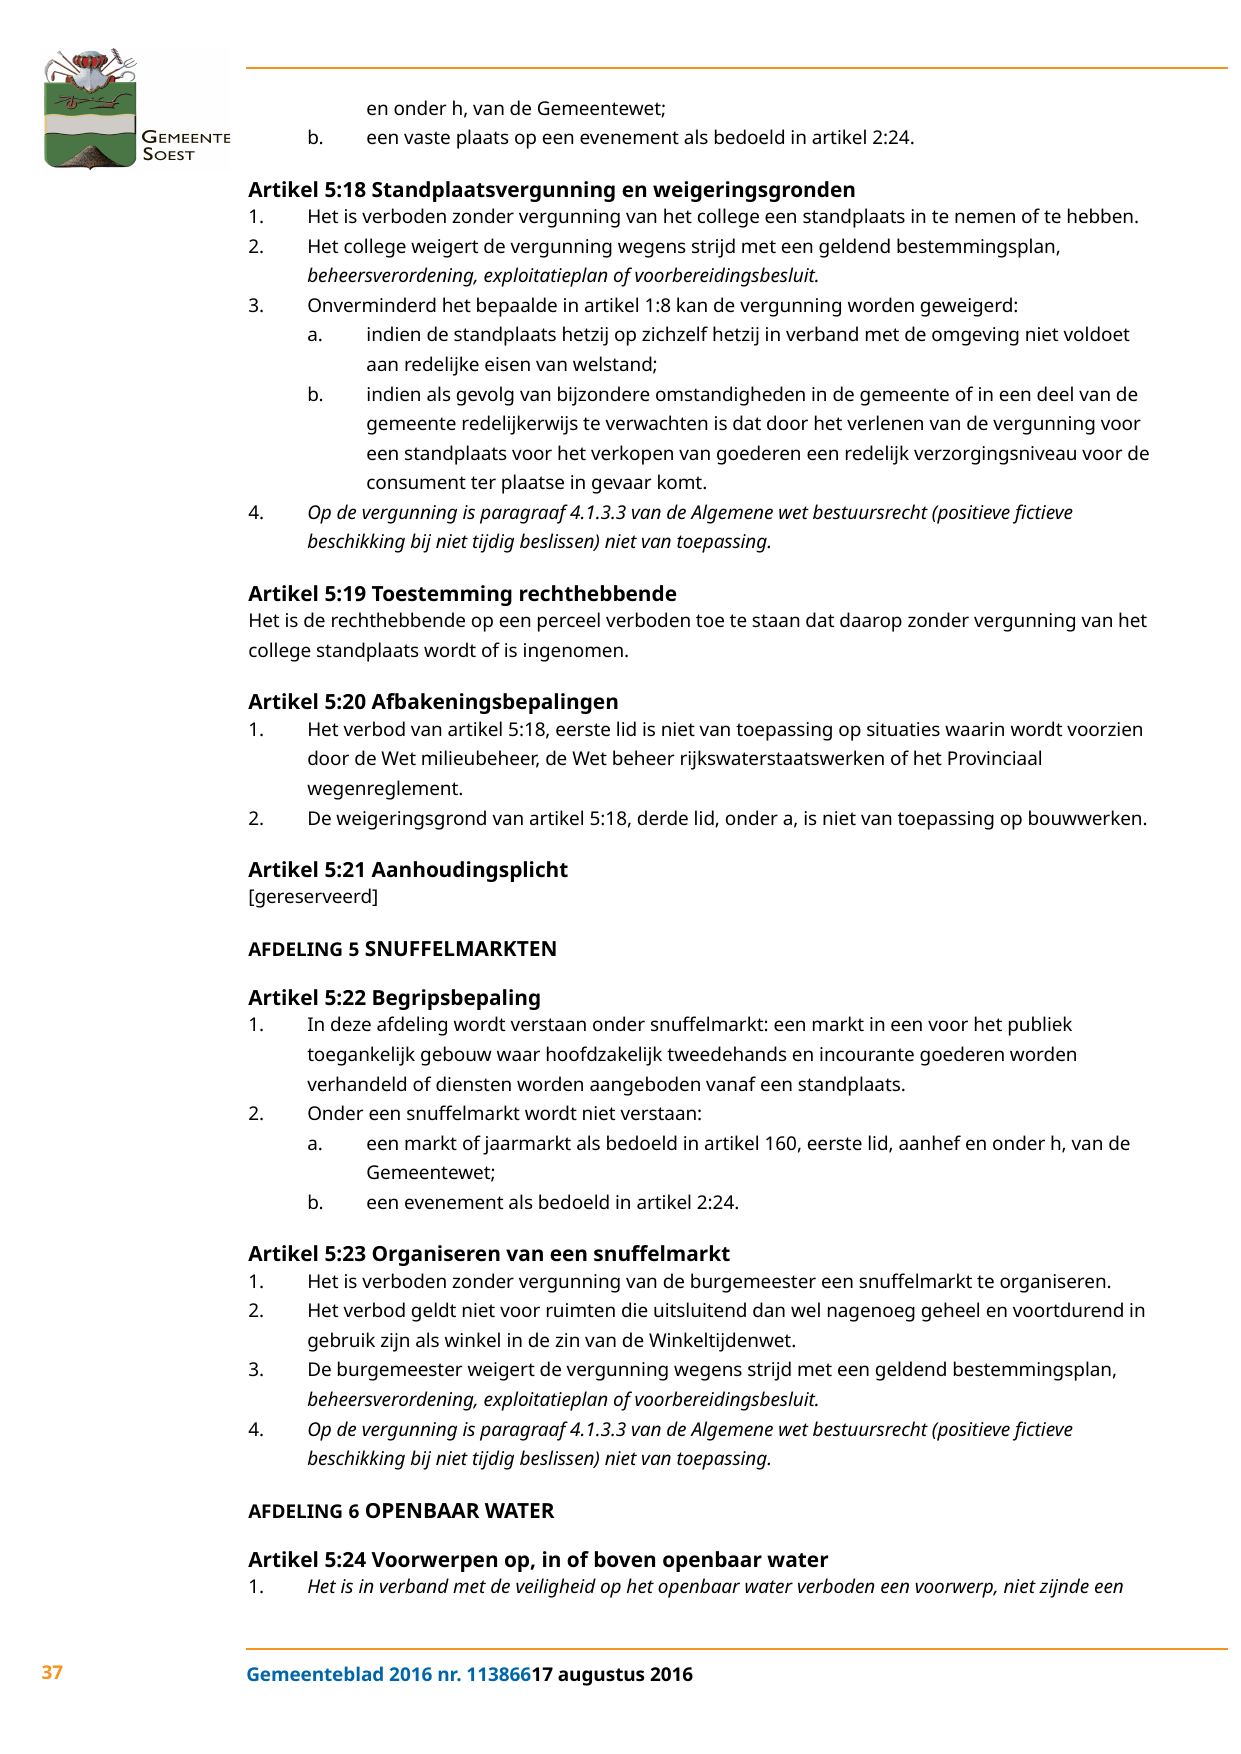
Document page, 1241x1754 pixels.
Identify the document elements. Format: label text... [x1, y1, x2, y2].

picture [41, 47, 231, 172]
list Onverminderd het bepaalde in artikel 1:8 kan de vergunning worden geweigerd: [248, 292, 1152, 318]
list een markt of jaarmarkt als bedoeld in artikel 160, eerste lid, aanhef en onder h, van de Gemeentewet; [307, 1130, 1152, 1185]
text AFDELING 5 SNUFFELMARKTEN [248, 934, 1152, 962]
list Het is in verband met de veiligheid op het openbaar water verboden een voorwerp, niet zijnde een [248, 1573, 1152, 1599]
text AFDELING 6 OPENBAAR WATER [248, 1496, 1152, 1524]
text [gereserveerd] [248, 883, 1152, 909]
list Het college weigert de vergunning wegens strijd met een geldend bestemmingsplan, beheersverordening, exploitatieplan of voorbereidingsbesluit. [248, 233, 1152, 288]
list Het verbod van artikel 5:18, eerste lid is niet van toepassing op situaties waarin wordt voorzien door de Wet milieubeheer, de Wet beheer rijkswaterstaatswerken of het Provinciaal wegenreglement. [248, 716, 1152, 801]
text Artikel 5:20 Afbakeningsbepalingen [248, 687, 1152, 716]
text Artikel 5:19 Toestemming rechthebbende [248, 579, 1152, 607]
list De weigeringsgrond van artikel 5:18, derde lid, onder a, is niet van toepassing op bouwwerken. [248, 805, 1152, 830]
list indien als gevolg van bijzondere omstandigheden in de gemeente of in een deel van de gemeente redelijkerwijs te verwachten is dat door het verlenen van de vergunning voor een standplaats voor het verkopen van goederen een redelijk verzorgingsniveau voor de consument ter plaatse in gevaar komt. [307, 381, 1152, 495]
list Het is verboden zonder vergunning van de burgemeester een snuffelmarkt te organiseren. [248, 1268, 1152, 1294]
text Artikel 5:18 Standplaatsvergunning en weigeringsgronden [248, 175, 1152, 203]
list een vaste plaats op een evenement als bedoeld in artikel 2:24. [307, 124, 1152, 150]
list Op de vergunning is paragraaf 4.1.3.3 van de Algemene wet bestuursrecht (positieve fictieve beschikking bij niet tijdig beslissen) niet van toepassing. [248, 499, 1152, 554]
list indien de standplaats hetzij op zichzelf hetzij in verband met de omgeving niet voldoet aan redelijke eisen van welstand; [307, 322, 1152, 377]
text Het is de rechthebbende op een perceel verboden toe te staan dat daarop zonder vergunning van het college standplaats wordt of is ingenomen. [248, 607, 1152, 663]
list Op de vergunning is paragraaf 4.1.3.3 van de Algemene wet bestuursrecht (positieve fictieve beschikking bij niet tijdig beslissen) niet van toepassing. [248, 1416, 1152, 1471]
list Onder een snuffelmarkt wordt niet verstaan: [248, 1100, 1152, 1126]
list Het is verboden zonder vergunning van het college een standplaats in te nemen of te hebben. [248, 203, 1152, 229]
list In deze afdeling wordt verstaan onder snuffelmarkt: een markt in een voor het publiek toegankelijk gebouw waar hoofdzakelijk tweedehands en incourante goederen worden verhandeld of diensten worden aangeboden vanaf een standplaats. [248, 1012, 1152, 1096]
list Het verbod geldt niet voor ruimten die uitsluitend dan wel nagenoeg geheel en voortdurend in gebruik zijn als winkel in de zin van de Winkeltijdenwet. [248, 1297, 1152, 1353]
text Artikel 5:24 Voorwerpen op, in of boven openbaar water [248, 1545, 1152, 1573]
list en onder h, van de Gemeentewet; [307, 95, 1152, 121]
list een evenement als bedoeld in artikel 2:24. [307, 1189, 1152, 1215]
text Artikel 5:23 Organiseren van een snuffelmarkt [248, 1239, 1152, 1268]
text Artikel 5:22 Begripsbepaling [248, 983, 1152, 1012]
list De burgemeester weigert de vergunning wegens strijd met een geldend bestemmingsplan, beheersverordening, exploitatieplan of voorbereidingsbesluit. [248, 1357, 1152, 1412]
text Artikel 5:21 Aanhoudingsplicht [248, 855, 1152, 883]
